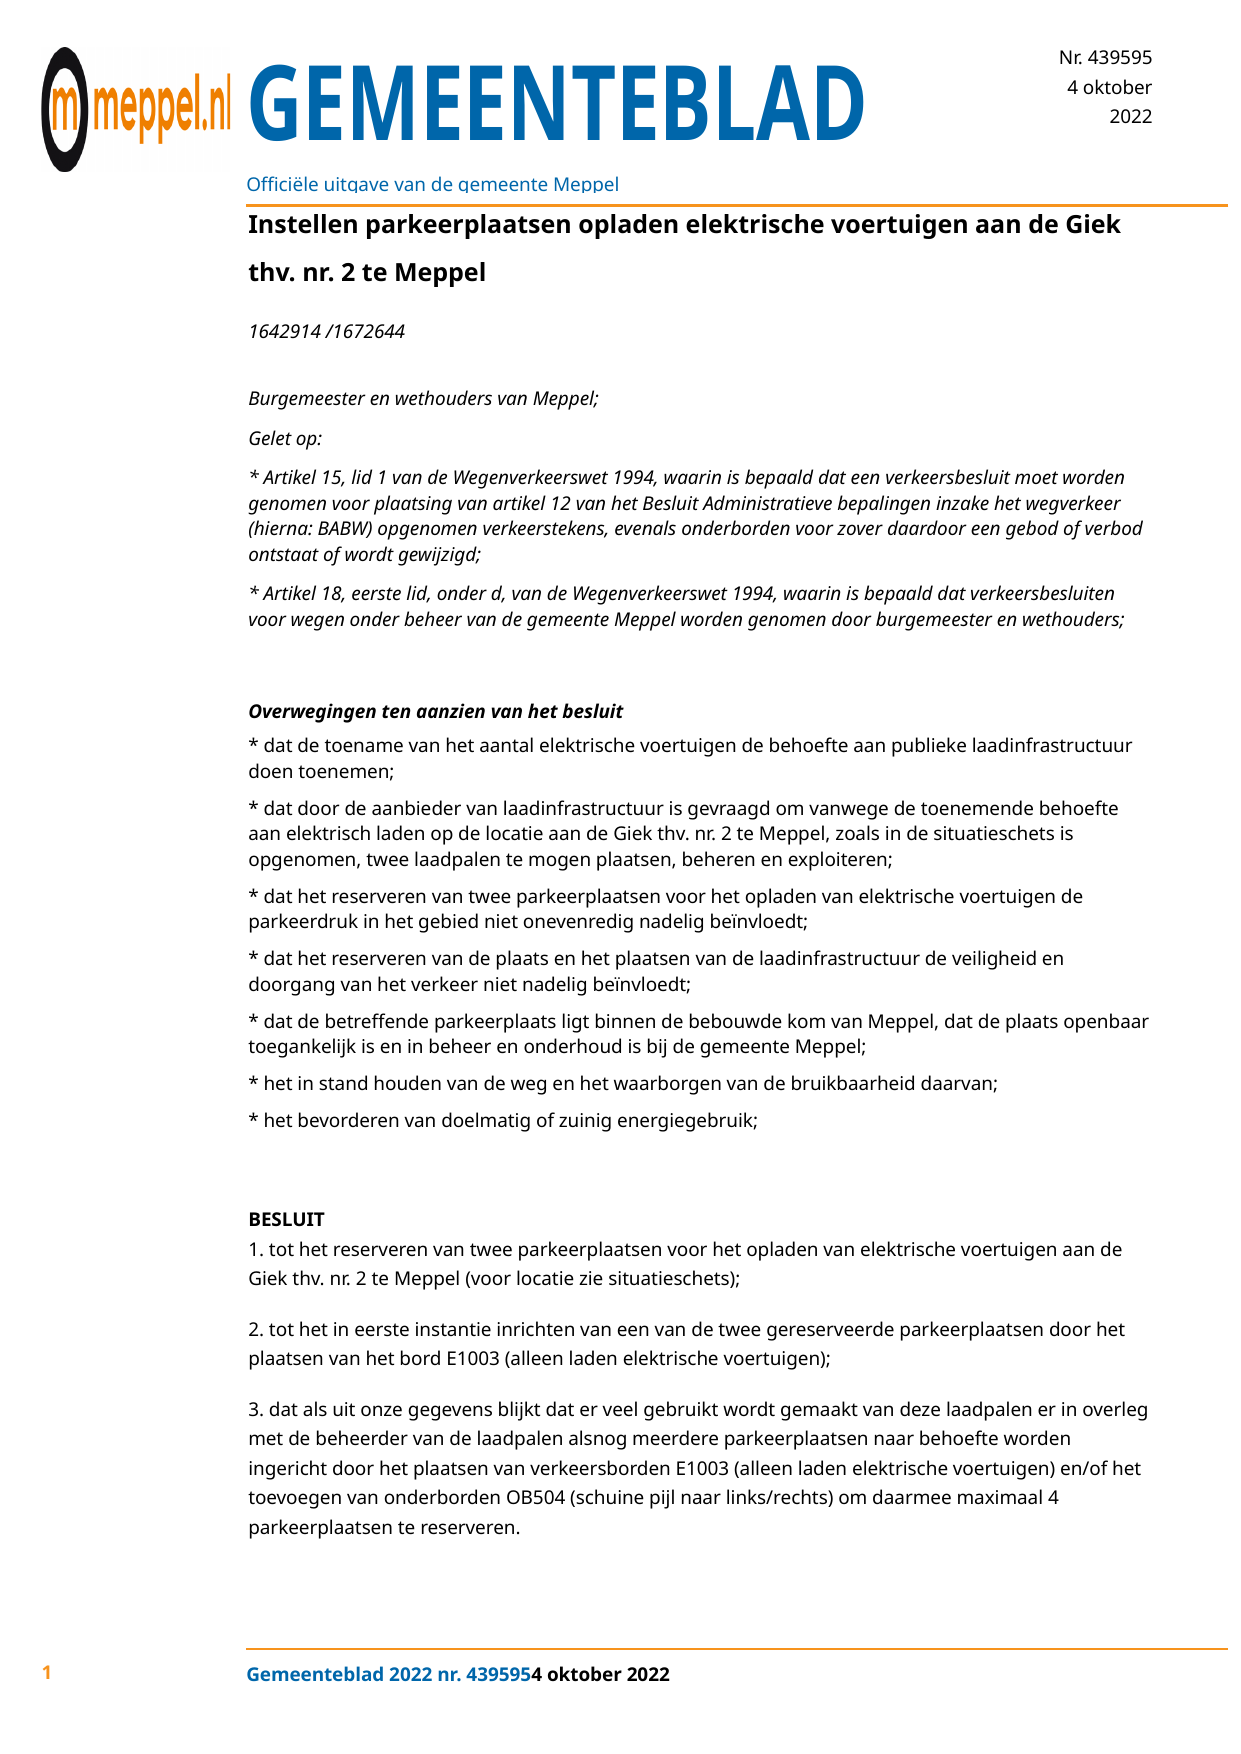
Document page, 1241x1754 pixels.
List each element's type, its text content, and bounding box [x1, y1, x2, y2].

text * Artikel 18, eerste lid, onder d, van de Wegenverkeerswet 1994, waarin is bepaald dat verkeersbesluiten voor wegen onder beheer van de gemeente Meppel worden genomen door burgemeester en wethouders; [248, 581, 1152, 632]
picture [41, 47, 231, 172]
text Overwegingen ten aanzien van het besluit [248, 698, 1152, 724]
text Burgemeester en wethouders van Meppel; [248, 386, 1152, 411]
text Gelet op: [248, 425, 1152, 451]
text 1642914 /1672644 [248, 318, 1152, 344]
text 2. tot het in eerste instantie inrichten van een van de twee gereserveerde parkeerplaatsen door het plaatsen van het bord E1003 (alleen laden elektrische voertuigen); [248, 1316, 1152, 1371]
text Instellen parkeerplaatsen opladen elektrische voertuigen aan de Giek thv. nr. 2 te Meppel [248, 207, 1152, 288]
text 1. tot het reserveren van twee parkeerplaatsen voor het opladen van elektrische voertuigen aan de Giek thv. nr. 2 te Meppel (voor locatie zie situatieschets); [248, 1236, 1152, 1291]
text * dat door de aanbieder van laadinfrastructuur is gevraagd om vanwege de toenemende behoefte aan elektrisch laden op de locatie aan de Giek thv. nr. 2 te Meppel, zoals in de situatieschets is opgenomen, twee laadpalen te mogen plaatsen, beheren en exploiteren; [248, 795, 1152, 872]
text * het in stand houden van de weg en het waarborgen van de bruikbaarheid daarvan; [248, 1070, 1152, 1096]
text * dat het reserveren van de plaats en het plaatsen van de laadinfrastructuur de veiligheid en doorgang van het verkeer niet nadelig beïnvloedt; [248, 945, 1152, 997]
text BESLUIT [248, 1206, 1152, 1232]
text * dat het reserveren van twee parkeerplaatsen voor het opladen van elektrische voertuigen de parkeerdruk in het gebied niet onevenredig nadelig beïnvloedt; [248, 883, 1152, 934]
text * het bevorderen van doelmatig of zuinig energiegebruik; [248, 1107, 1152, 1133]
text 3. dat als uit onze gegevens blijkt dat er veel gebruikt wordt gemaakt van deze laadpalen er in overleg met de beheerder van de laadpalen alsnog meerdere parkeerplaatsen naar behoefte worden ingericht door het plaatsen van verkeersborden E1003 (alleen laden elektrische voertuigen) en/of het toevoegen van onderborden OB504 (schuine pijl naar links/rechts) om daarmee maximaal 4 parkeerplaatsen te reserveren. [248, 1396, 1152, 1540]
text * dat de betreffende parkeerplaats ligt binnen de bebouwde kom van Meppel, dat de plaats openbaar toegankelijk is en in beheer en onderhoud is bij de gemeente Meppel; [248, 1008, 1152, 1059]
text * Artikel 15, lid 1 van de Wegenverkeerswet 1994, waarin is bepaald dat een verkeersbesluit moet worden genomen voor plaatsing van artikel 12 van het Besluit Administratieve bepalingen inzake het wegverkeer (hierna: BABW) opgenomen verkeerstekens, evenals onderborden voor zover daardoor een gebod of verbod ontstaat of wordt gewijzigd; [248, 464, 1152, 567]
text * dat de toename van het aantal elektrische voertuigen de behoefte aan publieke laadinfrastructuur doen toenemen; [248, 732, 1152, 784]
